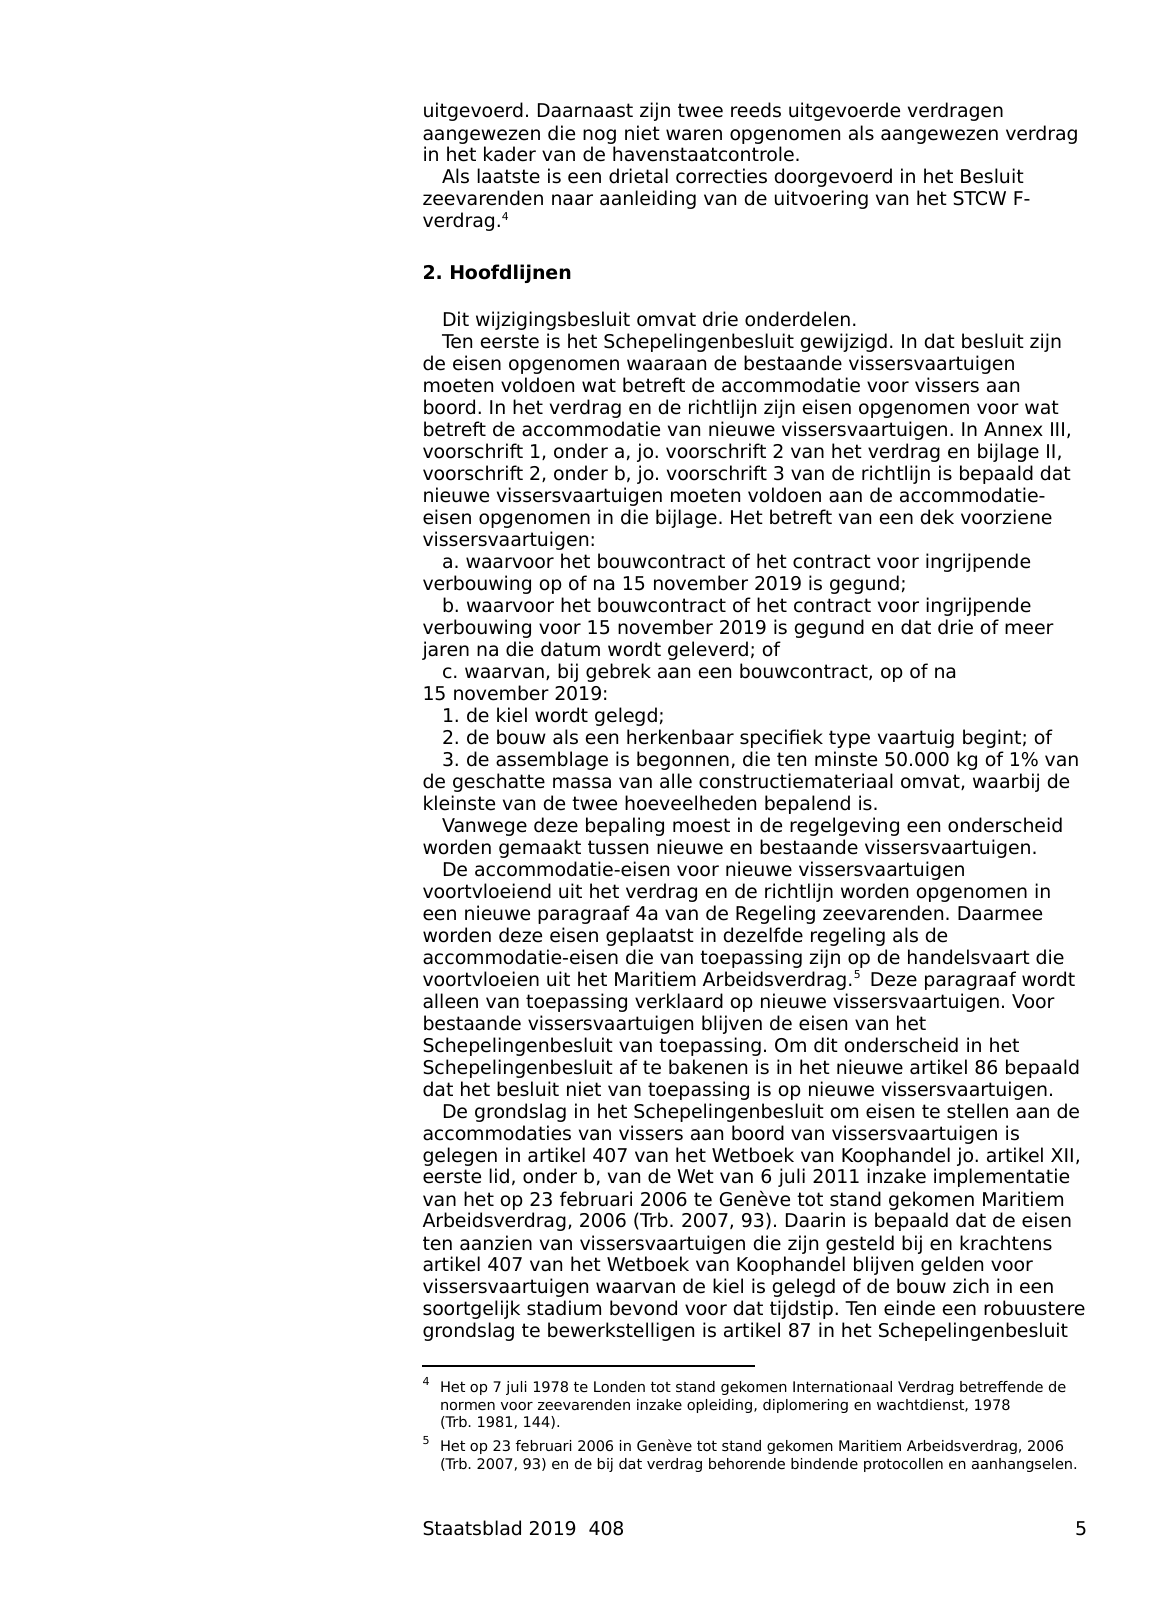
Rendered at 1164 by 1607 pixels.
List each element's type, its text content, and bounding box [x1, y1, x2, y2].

text 3. de assemblage is begonnen, die ten minste 50.000 kg of 1% van de geschatte massa van alle constructiemateriaal omvat, waarbij de kleinste van de twee hoeveelheden bepalend is. [422, 749, 1087, 815]
text 2. de bouw als een herkenbaar specifiek type vaartuig begint; of [422, 727, 1087, 749]
text Dit wijzigingsbesluit omvat drie onderdelen. [422, 309, 1087, 331]
text De accommodatie-eisen voor nieuwe vissersvaartuigen voortvloeiend uit het verdrag en de richtlijn worden opgenomen in een nieuwe paragraaf 4a van de Regeling zeevarenden. Daarmee worden deze eisen geplaatst in dezelfde regeling als de accommodatie-eisen die van toepassing zijn op de handelsvaart die voortvloeien uit het Maritiem Arbeidsverdrag. Deze paragraaf wordt alleen van toepassing verklaard op nieuwe vissersvaartuigen. Voor bestaande vissersvaartuigen blijven de eisen van het Schepelingenbesluit van toepassing. Om dit onderscheid in het Schepelingenbesluit af te bakenen is in het nieuwe artikel 86 bepaald dat het besluit niet van toepassing is op nieuwe vissersvaartuigen. [422, 859, 1087, 1101]
text 1. de kiel wordt gelegd; [422, 705, 1087, 727]
text Als laatste is een drietal correcties doorgevoerd in het Besluit zeevarenden naar aanleiding van de uitvoering van het STCW F-verdrag. [422, 166, 1087, 232]
text c. waarvan, bij gebrek aan een bouwcontract, op of na 15 november 2019: [422, 661, 1087, 705]
text Het op 7 juli 1978 te Londen tot stand gekomen Internationaal Verdrag betreffende de normen voor zeevarenden inzake opleiding, diplomering en wachtdienst, 1978 (Trb. 1981, 144). [422, 1375, 1087, 1431]
text Het op 23 februari 2006 in Genève tot stand gekomen Maritiem Arbeidsverdrag, 2006 (Trb. 2007, 93) en de bij dat verdrag behorende bindende protocollen en aanhangselen. [422, 1434, 1087, 1473]
text b. waarvoor het bouwcontract of het contract voor ingrijpende verbouwing voor 15 november 2019 is gegund en dat drie of meer jaren na die datum wordt geleverd; of [422, 595, 1087, 661]
text Ten eerste is het Schepelingenbesluit gewijzigd. In dat besluit zijn de eisen opgenomen waaraan de bestaande vissersvaartuigen moeten voldoen wat betreft de accommodatie voor vissers aan boord. In het verdrag en de richtlijn zijn eisen opgenomen voor wat betreft de accommodatie van nieuwe vissersvaartuigen. In Annex III, voorschrift 1, onder a, jo. voorschrift 2 van het verdrag en bijlage II, voorschrift 2, onder b, jo. voorschrift 3 van de richtlijn is bepaald dat nieuwe vissersvaartuigen moeten voldoen aan de accommodatie-eisen opgenomen in die bijlage. Het betreft van een dek voorziene vissersvaartuigen: [422, 331, 1087, 551]
text Vanwege deze bepaling moest in de regelgeving een onderscheid worden gemaakt tussen nieuwe en bestaande vissersvaartuigen. [422, 815, 1087, 859]
text uitgevoerd. Daarnaast zijn twee reeds uitgevoerde verdragen aangewezen die nog niet waren opgenomen als aangewezen verdrag in het kader van de havenstaatcontrole. [422, 100, 1087, 166]
text a. waarvoor het bouwcontract of het contract voor ingrijpende verbouwing op of na 15 november 2019 is gegund; [422, 551, 1087, 595]
subtitle 2. Hoofdlijnen [422, 262, 1087, 284]
text De grondslag in het Schepelingenbesluit om eisen te stellen aan de accommodaties van vissers aan boord van vissersvaartuigen is gelegen in artikel 407 van het Wetboek van Koophandel jo. artikel XII, eerste lid, onder b, van de Wet van 6 juli 2011 inzake implementatie van het op 23 februari 2006 te Genève tot stand gekomen Maritiem Arbeidsverdrag, 2006 (Trb. 2007, 93). Daarin is bepaald dat de eisen ten aanzien van vissersvaartuigen die zijn gesteld bij en krachtens artikel 407 van het Wetboek van Koophandel blijven gelden voor vissersvaartuigen waarvan de kiel is gelegd of de bouw zich in een soortgelijk stadium bevond voor dat tijdstip. Ten einde een robuustere grondslag te bewerkstelligen is artikel 87 in het Schepelingenbesluit [422, 1101, 1087, 1342]
